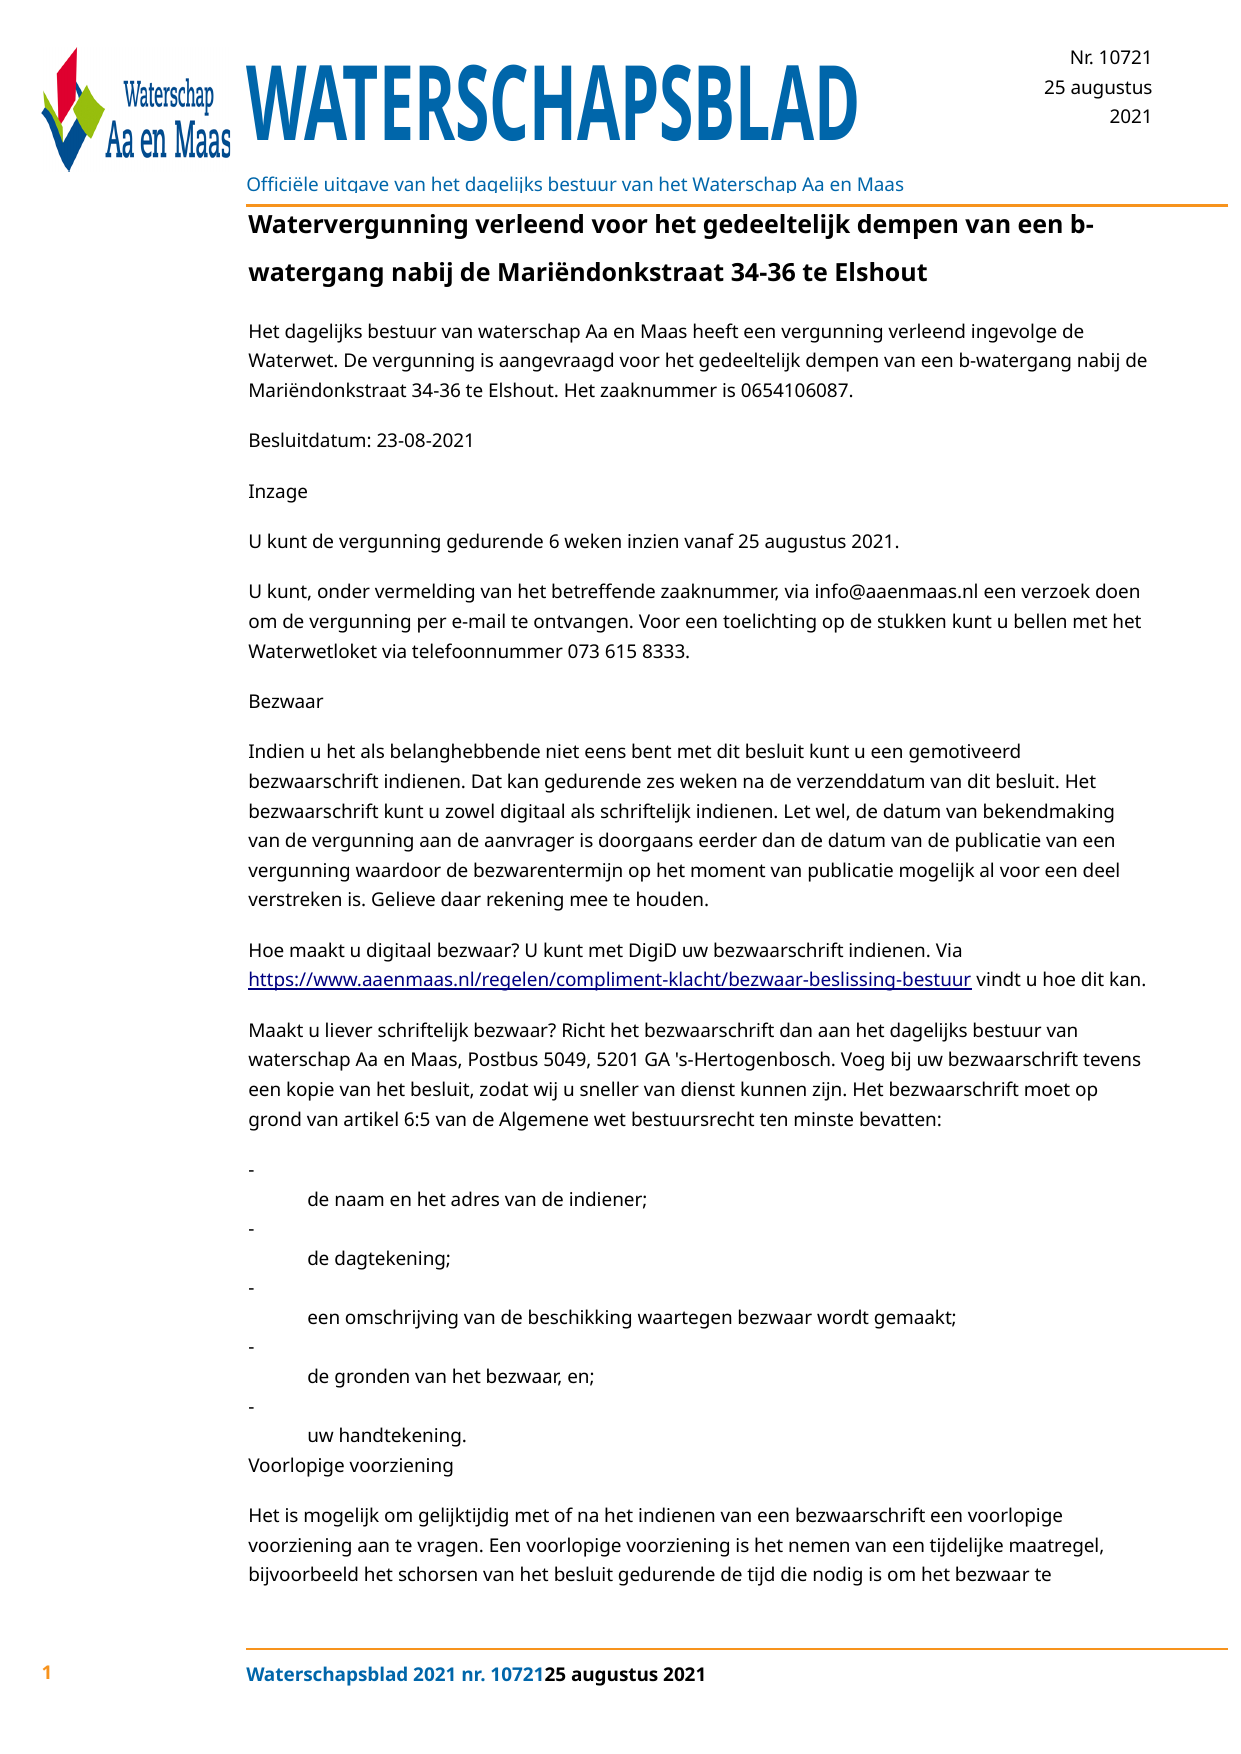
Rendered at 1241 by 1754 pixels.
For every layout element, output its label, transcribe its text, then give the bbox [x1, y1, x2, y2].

text Bezwaar [248, 688, 1152, 714]
text Het dagelijks bestuur van waterschap Aa en Maas heeft een vergunning verleend ingevolge de Waterwet. De vergunning is aangevraagd voor het gedeeltelijk dempen van een b-watergang nabij de Mariëndonkstraat 34-36 te Elshout. Het zaaknummer is 0654106087. [248, 318, 1152, 403]
text Indien u het als belanghebbende niet eens bent met dit besluit kunt u een gemotiveerd bezwaarschrift indienen. Dat kan gedurende zes weken na de verzenddatum van dit besluit. Het bezwaarschrift kunt u zowel digitaal als schriftelijk indienen. Let wel, de datum van bekendmaking van de vergunning aan de aanvrager is doorgaans eerder dan de datum van de publicatie van een vergunning waardoor de bezwarentermijn op het moment van publicatie mogelijk al voor een deel verstreken is. Gelieve daar rekening mee te houden. [248, 739, 1152, 912]
text U kunt de vergunning gedurende 6 weken inzien vanaf 25 augustus 2021. [248, 528, 1152, 554]
list een omschrijving van de beschikking waartegen bezwaar wordt gemaakt; [248, 1304, 1152, 1330]
text Voorlopige voorziening [248, 1452, 1152, 1478]
text Besluitdatum: 23-08-2021 [248, 427, 1152, 453]
text Watervergunning verleend voor het gedeeltelijk dempen van een b-watergang nabij de Mariëndonkstraat 34-36 te Elshout [248, 207, 1152, 288]
picture [41, 47, 231, 172]
text Maakt u liever schriftelijk bezwaar? Richt het bezwaarschrift dan aan het dagelijks bestuur van waterschap Aa en Maas, Postbus 5049, 5201 GA 's-Hertogenbosch. Voeg bij uw bezwaarschrift tevens een kopie van het besluit, zodat wij u sneller van dienst kunnen zijn. Het bezwaarschrift moet op grond van artikel 6:5 van de Algemene wet bestuursrecht ten minste bevatten: [248, 1017, 1152, 1132]
list de naam en het adres van de indiener; [248, 1186, 1152, 1212]
text Het is mogelijk om gelijktijdig met of na het indienen van een bezwaarschrift een voorlopige voorziening aan te vragen. Een voorlopige voorziening is het nemen van een tijdelijke maatregel, bijvoorbeeld het schorsen van het besluit gedurende de tijd die nodig is om het bezwaar te [248, 1502, 1152, 1587]
text U kunt, onder vermelding van het betreffende zaaknummer, via info@aaenmaas.nl een verzoek doen om de vergunning per e-mail te ontvangen. Voor een toelichting op de stukken kunt u bellen met het Waterwetloket via telefoonnummer 073 615 8333. [248, 579, 1152, 664]
text Hoe maakt u digitaal bezwaar? U kunt met DigiD uw bezwaarschrift indienen. Via https://www.aaenmaas.nl/regelen/compliment-klacht/bezwaar-beslissing-bestuur vindt u hoe dit kan. [248, 937, 1152, 992]
text Inzage [248, 478, 1152, 504]
list de dagtekening; [248, 1245, 1152, 1271]
list uw handtekening. [248, 1422, 1152, 1448]
list de gronden van het bezwaar, en; [248, 1363, 1152, 1389]
